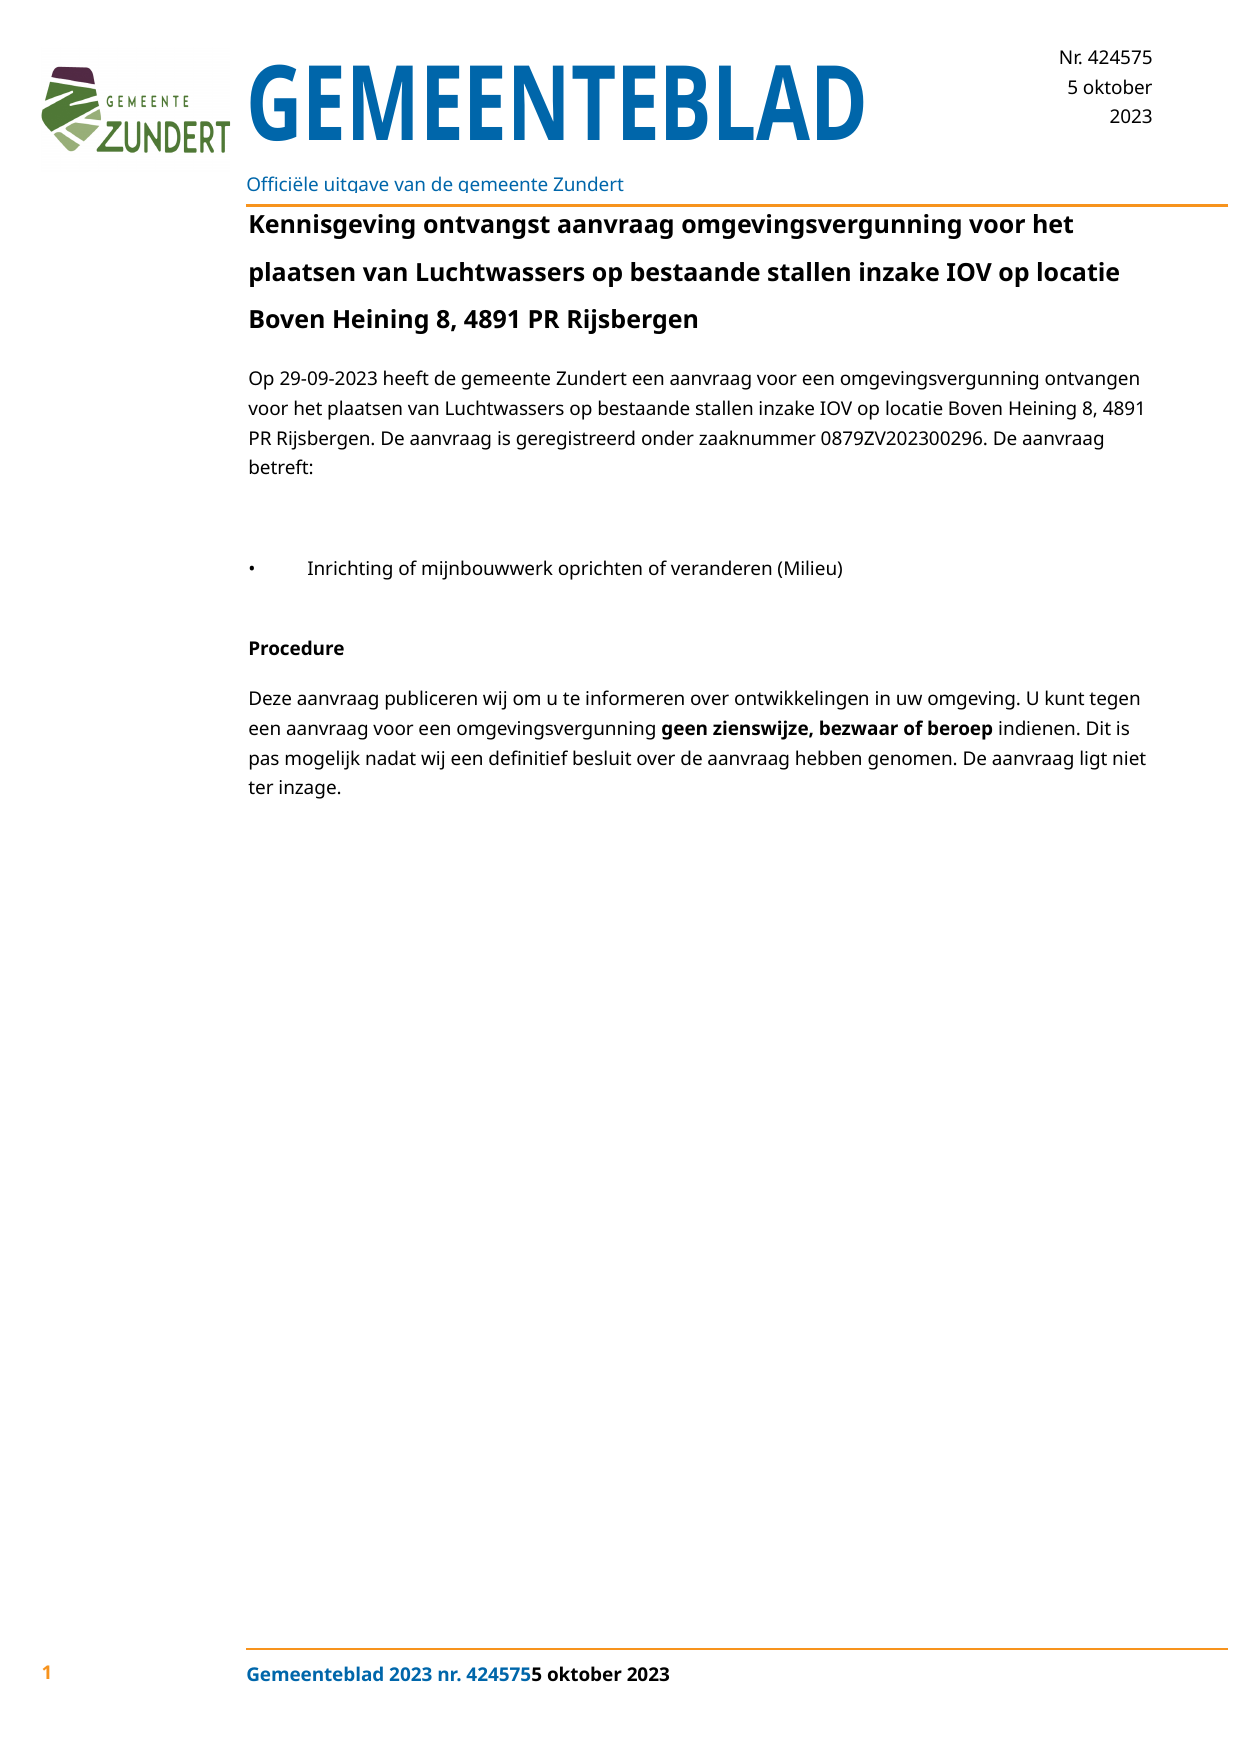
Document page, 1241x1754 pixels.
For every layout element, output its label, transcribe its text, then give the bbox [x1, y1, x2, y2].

text Deze aanvraag publiceren wij om u te informeren over ontwikkelingen in uw omgeving. U kunt tegen een aanvraag voor een omgevingsvergunning geen zienswijze, bezwaar of beroep indienen. Dit is pas mogelijk nadat wij een definitief besluit over de aanvraag hebben genomen. De aanvraag ligt niet ter inzage. [248, 686, 1152, 800]
picture [41, 47, 231, 172]
text Procedure [248, 635, 1152, 661]
list Inrichting of mijnbouwwerk oprichten of veranderen (Milieu) [248, 555, 1152, 581]
text Kennisgeving ontvangst aanvraag omgevingsvergunning voor het plaatsen van Luchtwassers op bestaande stallen inzake IOV op locatie Boven Heining 8, 4891 PR Rijsbergen [248, 207, 1152, 336]
text Op 29-09-2023 heeft de gemeente Zundert een aanvraag voor een omgevingsvergunning ontvangen voor het plaatsen van Luchtwassers op bestaande stallen inzake IOV op locatie Boven Heining 8, 4891 PR Rijsbergen. De aanvraag is geregistreerd onder zaaknummer 0879ZV202300296. De aanvraag betreft: [248, 366, 1152, 480]
